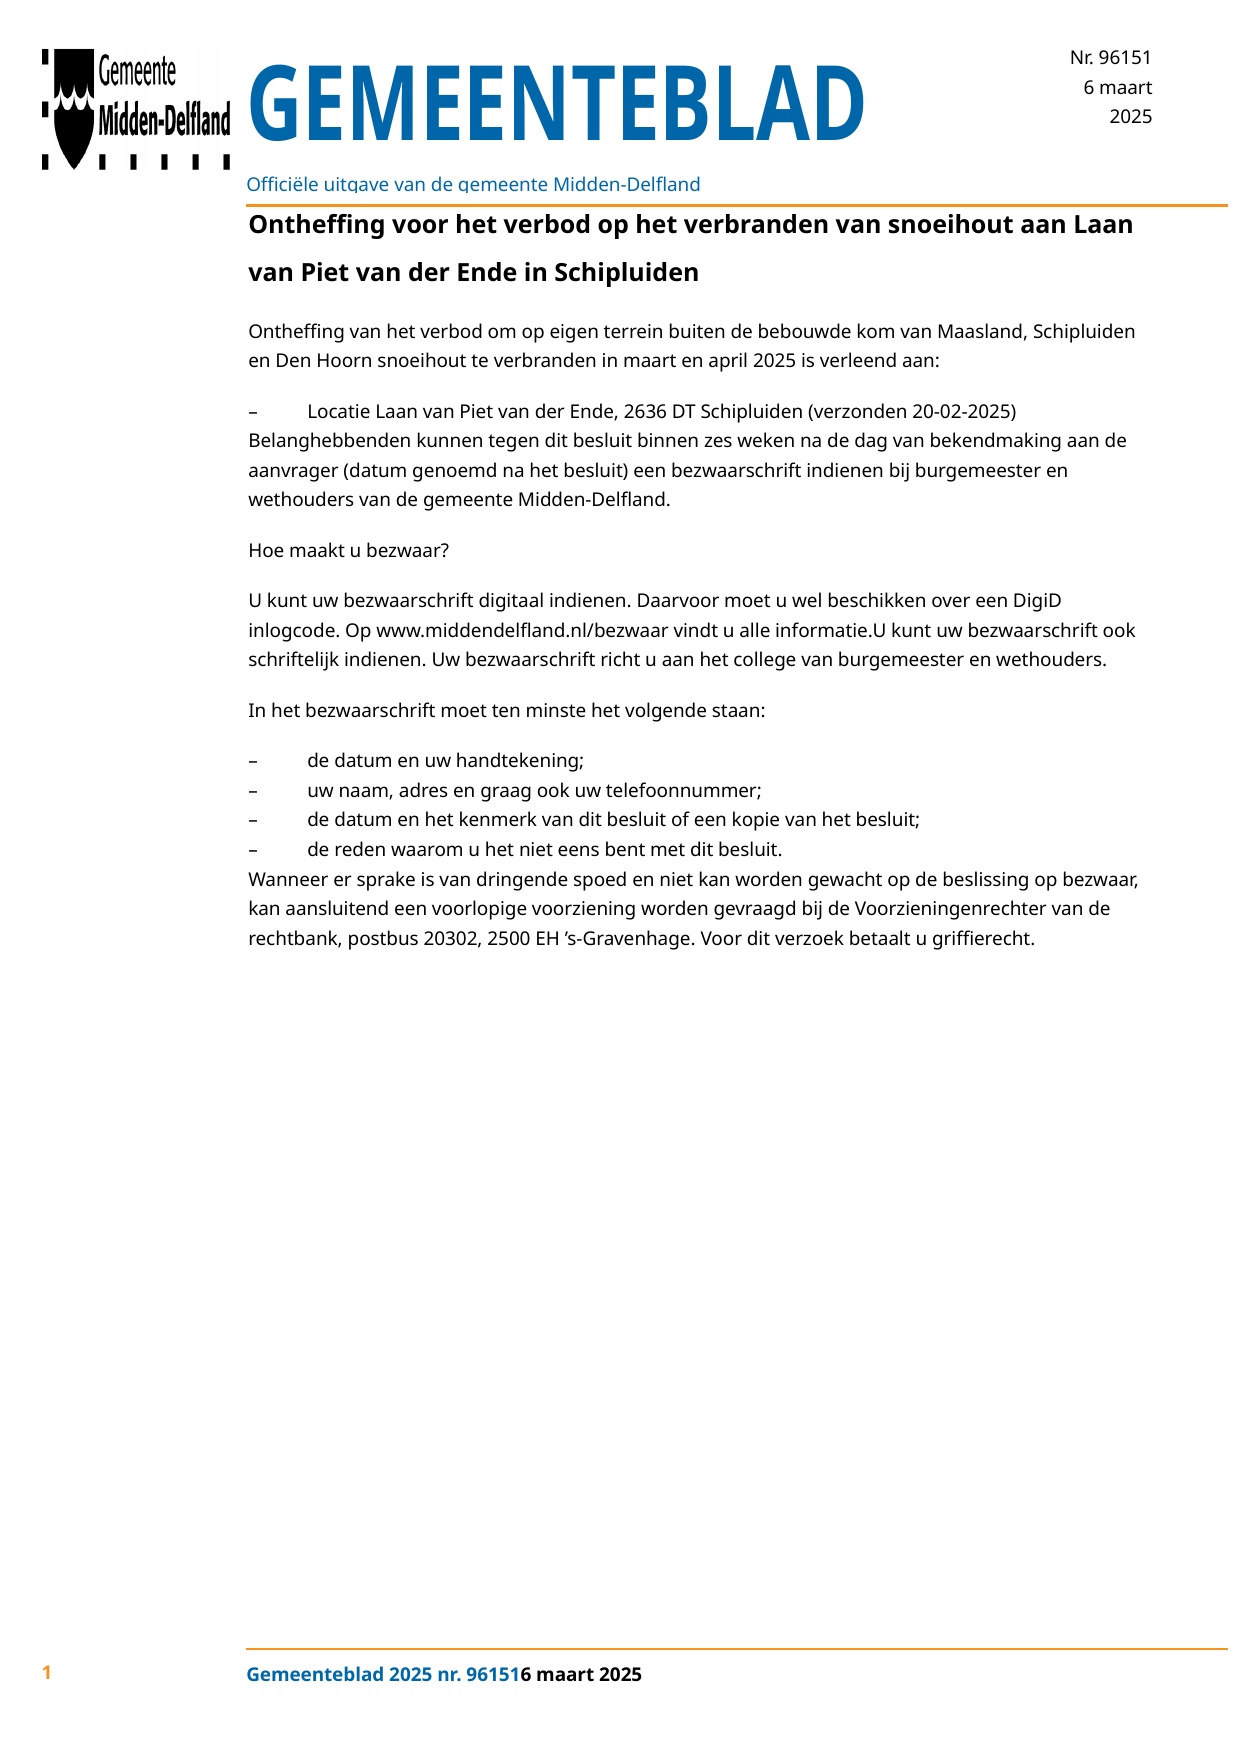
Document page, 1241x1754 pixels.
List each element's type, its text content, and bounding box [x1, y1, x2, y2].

text Hoe maakt u bezwaar? [248, 537, 1152, 563]
text Ontheffing voor het verbod op het verbranden van snoeihout aan Laan van Piet van der Ende in Schipluiden [248, 207, 1152, 288]
list de reden waarom u het niet eens bent met dit besluit. [248, 836, 1152, 862]
picture [41, 47, 231, 172]
text ​Wanneer er sprake is van dringende spoed en niet kan worden gewacht op de beslissing op bezwaar, kan aansluitend een voorlopige voorziening worden gevraagd bij de Voorzieningenrechter van de rechtbank, postbus 20302, 2500 EH ’s-Gravenhage. Voor dit verzoek betaalt u griffierecht. [248, 866, 1152, 951]
list uw naam, adres en graag ook uw telefoonnummer; [248, 777, 1152, 803]
list Locatie Laan van Piet van der Ende, 2636 DT Schipluiden (verzonden 20-02-2025) [248, 398, 1152, 424]
text Ontheffing van het verbod om op eigen terrein buiten de bebouwde kom van Maasland, Schipluiden en Den Hoorn snoeihout te verbranden in maart en april 2025 is verleend aan: [248, 318, 1152, 373]
list de datum en uw handtekening; [248, 747, 1152, 773]
text Belanghebbenden kunnen tegen dit besluit binnen zes weken na de dag van bekendmaking aan de aanvrager (datum genoemd na het besluit) een bezwaarschrift indienen bij burgemeester en wethouders van de gemeente Midden-Delfland. [248, 427, 1152, 512]
text U kunt uw bezwaarschrift digitaal indienen. Daarvoor moet u wel beschikken over een DigiD inlogcode. Op www.middendelfland.nl/bezwaar vindt u alle informatie.U kunt uw bezwaarschrift ook schriftelijk indienen. Uw bezwaarschrift richt u aan het college van burgemeester en wethouders. [248, 587, 1152, 672]
list de datum en het kenmerk van dit besluit of een kopie van het besluit; [248, 807, 1152, 832]
text In het bezwaarschrift moet ten minste het volgende staan: [248, 697, 1152, 723]
